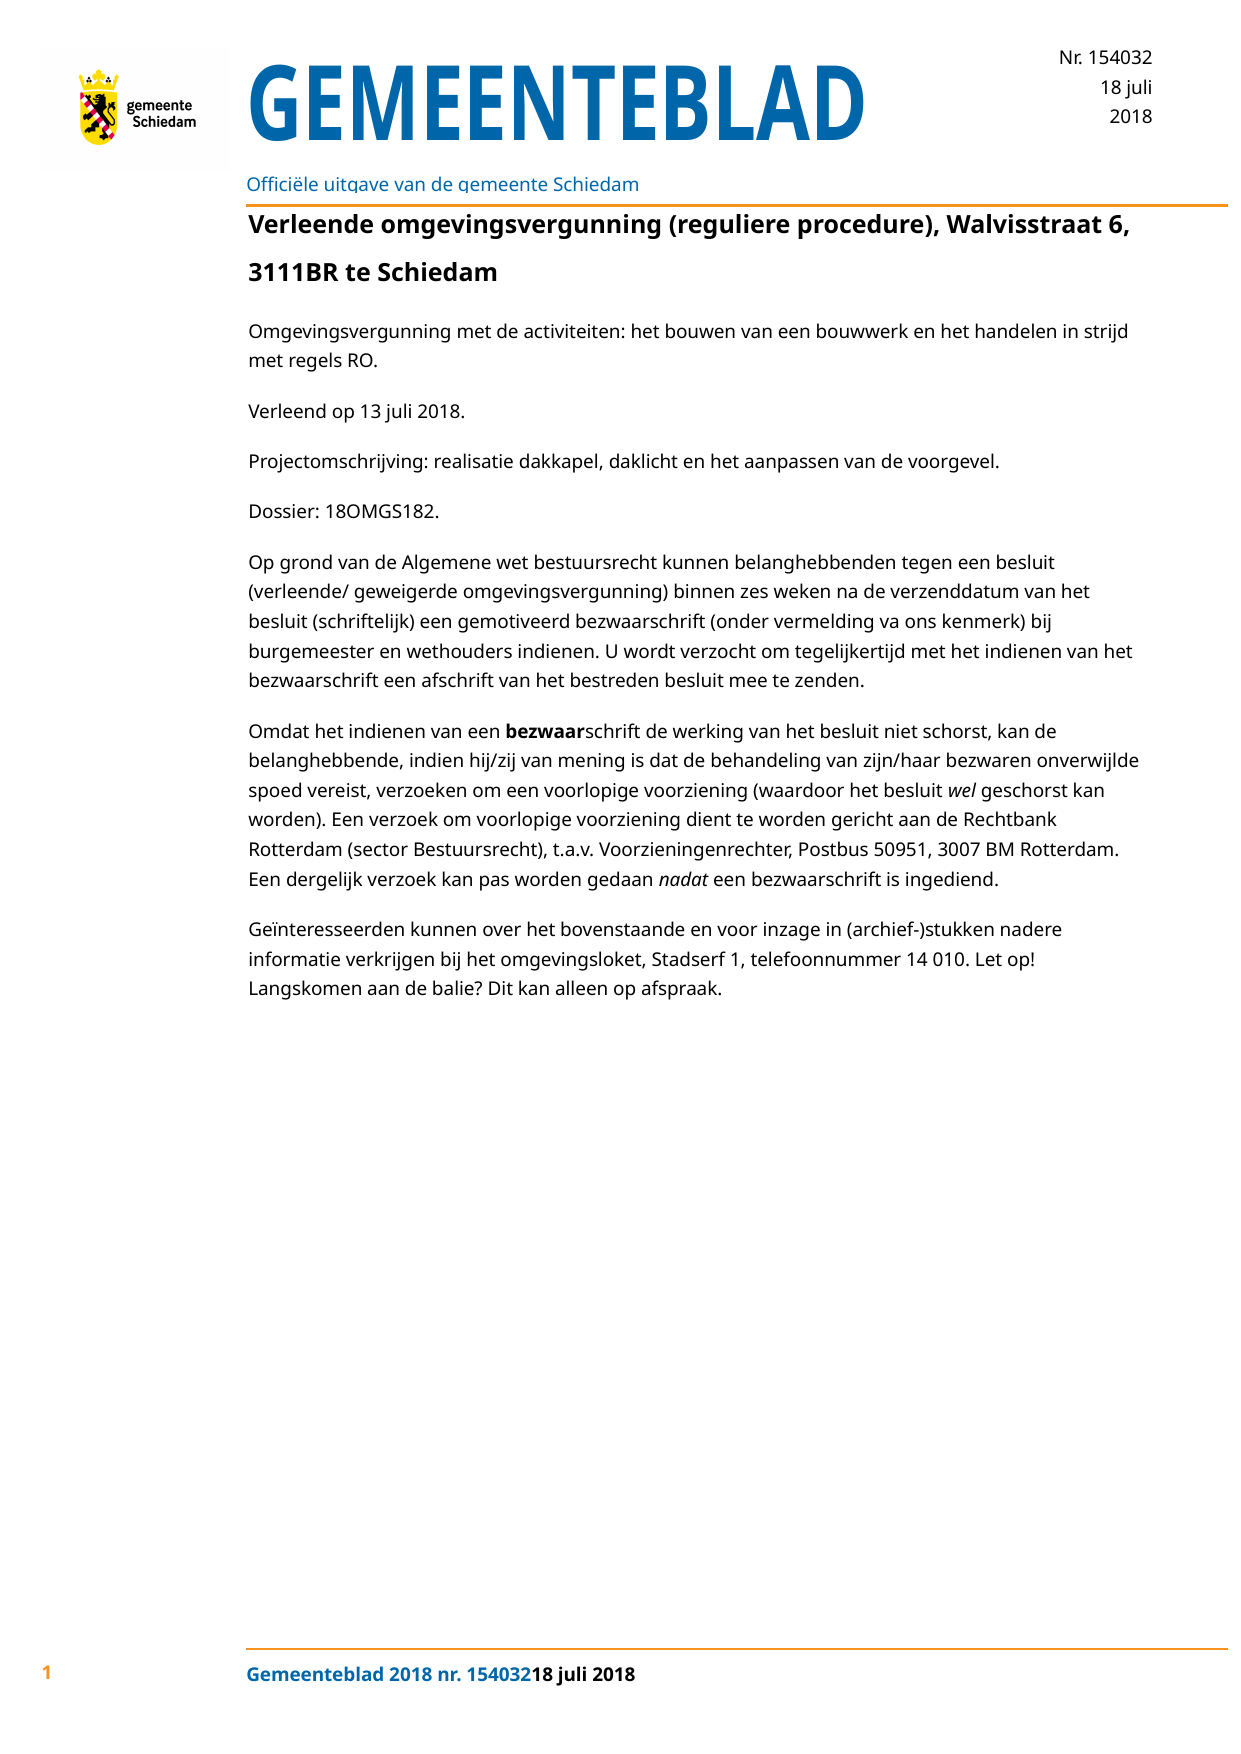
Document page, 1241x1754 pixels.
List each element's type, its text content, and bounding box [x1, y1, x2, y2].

text Omgevingsvergunning met de activiteiten: het bouwen van een bouwwerk en het handelen in strijd met regels RO. [248, 318, 1152, 373]
text Op grond van de Algemene wet bestuursrecht kunnen belanghebbenden tegen een besluit (verleende/ geweigerde omgevingsvergunning) binnen zes weken na de verzenddatum van het besluit (schriftelijk) een gemotiveerd bezwaarschrift (onder vermelding va ons kenmerk) bij burgemeester en wethouders indienen. U wordt verzocht om tegelijkertijd met het indienen van het bezwaarschrift een afschrift van het bestreden besluit mee te zenden. [248, 549, 1152, 693]
text Dossier: 18OMGS182. [248, 499, 1152, 524]
picture [41, 47, 231, 172]
text Verleend op 13 juli 2018. [248, 398, 1152, 424]
text Geïnteresseerden kunnen over het bovenstaande en voor inzage in (archief-)stukken nadere informatie verkrijgen bij het omgevingsloket, Stadserf 1, telefoonnummer 14 010. Let op! Langskomen aan de balie? Dit kan alleen op afspraak. [248, 916, 1152, 1001]
text Verleende omgevingsvergunning (reguliere procedure), Walvisstraat 6, 3111BR te Schiedam [248, 207, 1152, 288]
text Projectomschrijving: realisatie dakkapel, daklicht en het aanpassen van de voorgevel. [248, 448, 1152, 474]
text Omdat het indienen van een bezwaarschrift de werking van het besluit niet schorst, kan de belanghebbende, indien hij/zij van mening is dat de behandeling van zijn/haar bezwaren onverwijlde spoed vereist, verzoeken om een voorlopige voorziening (waardoor het besluit wel geschorst kan worden). Een verzoek om voorlopige voorziening dient te worden gericht aan de Rechtbank Rotterdam (sector Bestuursrecht), t.a.v. Voorzieningenrechter, Postbus 50951, 3007 BM Rotterdam. Een dergelijk verzoek kan pas worden gedaan nadat een bezwaarschrift is ingediend. [248, 718, 1152, 892]
